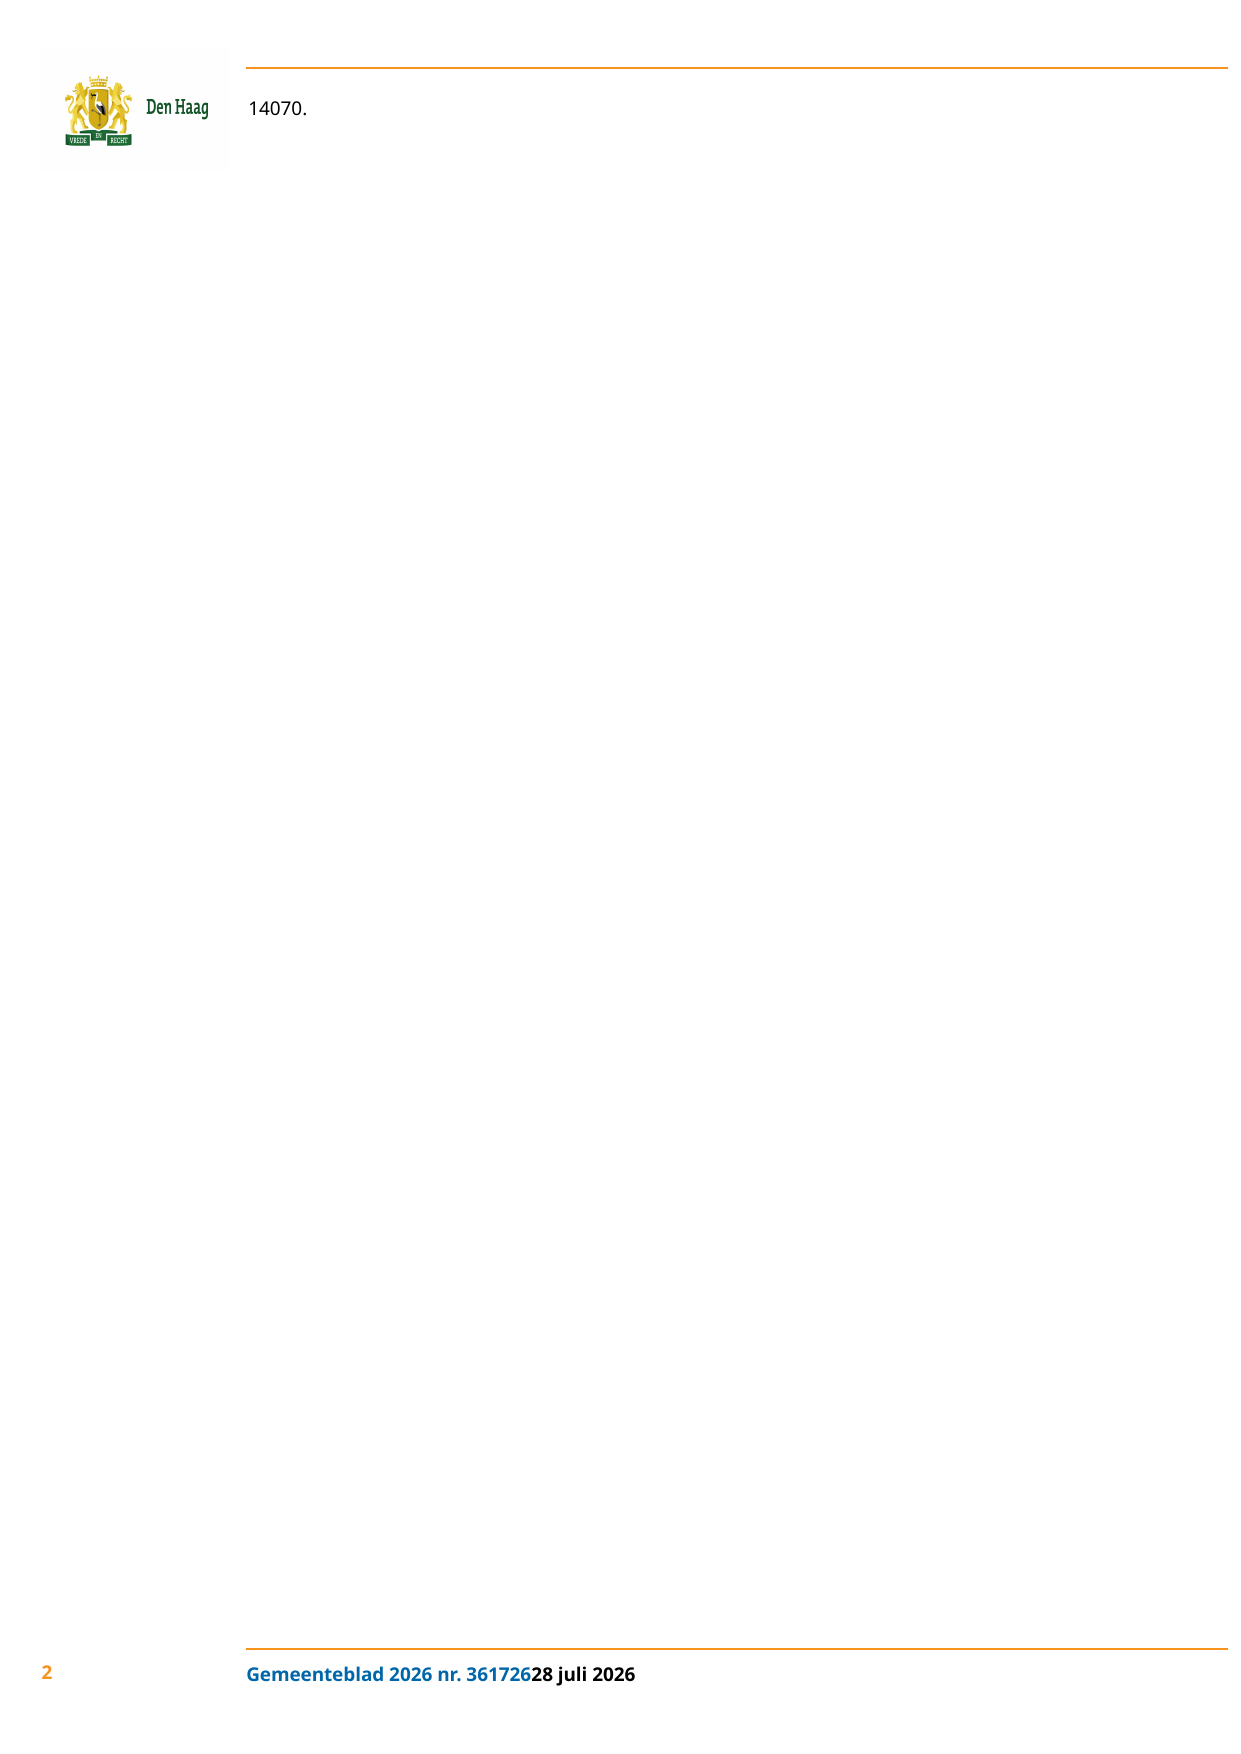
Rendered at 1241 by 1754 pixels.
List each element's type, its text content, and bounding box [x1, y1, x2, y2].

text 14070. [248, 95, 1152, 121]
picture [41, 47, 231, 172]
